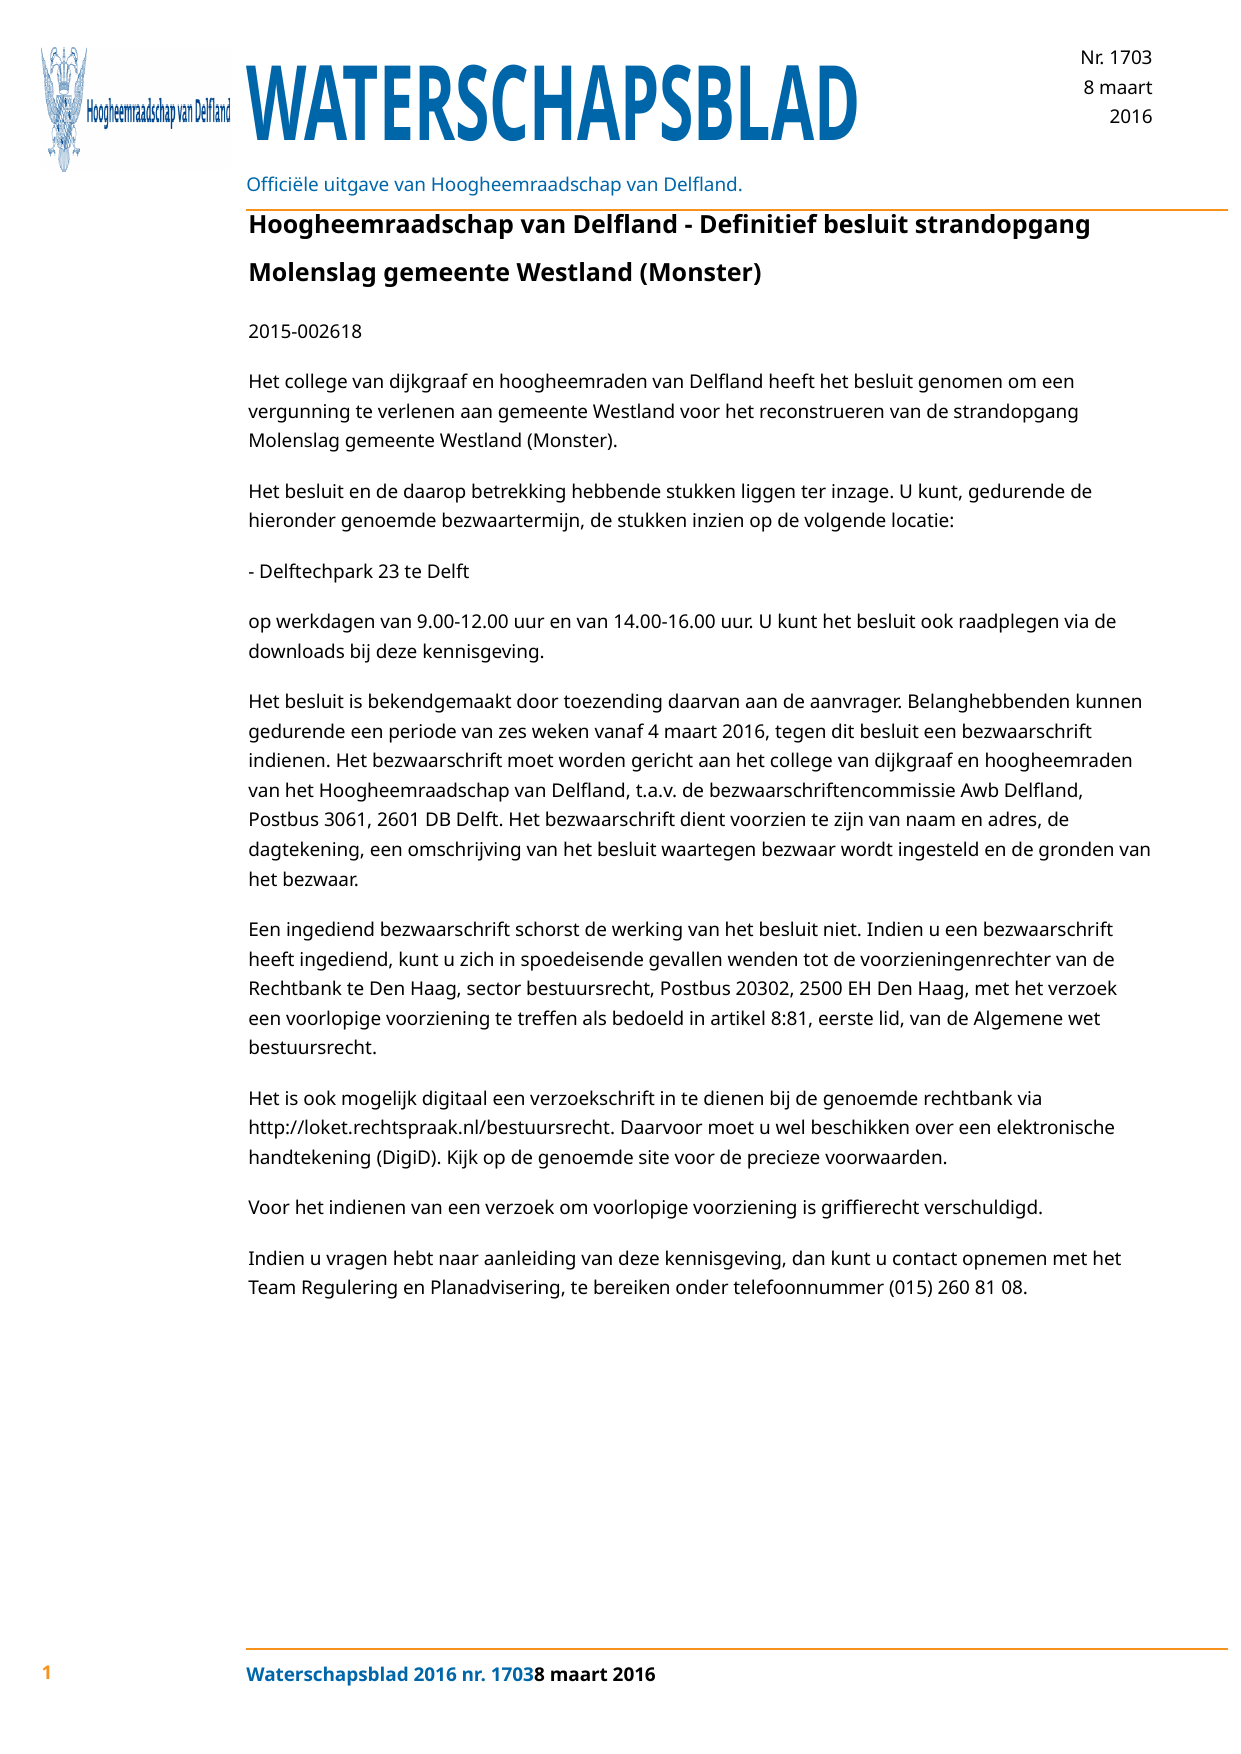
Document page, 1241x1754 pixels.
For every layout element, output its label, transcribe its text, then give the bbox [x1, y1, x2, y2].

text Het college van dijkgraaf en hoogheemraden van Delfland heeft het besluit genomen om een vergunning te verlenen aan gemeente Westland voor het reconstrueren van de strandopgang Molenslag gemeente Westland (Monster). [248, 368, 1152, 453]
text op werkdagen van 9.00-12.00 uur en van 14.00-16.00 uur. U kunt het besluit ook raadplegen via de downloads bij deze kennisgeving. [248, 608, 1152, 664]
text Een ingediend bezwaarschrift schorst de werking van het besluit niet. Indien u een bezwaarschrift heeft ingediend, kunt u zich in spoedeisende gevallen wenden tot de voorzieningenrechter van de Rechtbank te Den Haag, sector bestuursrecht, Postbus 20302, 2500 EH Den Haag, met het verzoek een voorlopige voorziening te treffen als bedoeld in artikel 8:81, eerste lid, van de Algemene wet bestuursrecht. [248, 916, 1152, 1060]
text Voor het indienen van een verzoek om voorlopige voorziening is griffierecht verschuldigd. [248, 1194, 1152, 1220]
text Het besluit en de daarop betrekking hebbende stukken liggen ter inzage. U kunt, gedurende de hieronder genoemde bezwaartermijn, de stukken inzien op de volgende locatie: [248, 478, 1152, 533]
text - Delftechpark 23 te Delft [248, 558, 1152, 584]
text Indien u vragen hebt naar aanleiding van deze kennisgeving, dan kunt u contact opnemen met het Team Regulering en Planadvisering, te bereiken onder telefoonnummer (015) 260 81 08. [248, 1245, 1152, 1300]
picture [41, 47, 231, 172]
text Het besluit is bekendgemaakt door toezending daarvan aan de aanvrager. Belanghebbenden kunnen gedurende een periode van zes weken vanaf 4 maart 2016, tegen dit besluit een bezwaarschrift indienen. Het bezwaarschrift moet worden gericht aan het college van dijkgraaf en hoogheemraden van het Hoogheemraadschap van Delfland, t.a.v. de bezwaarschriftencommissie Awb Delfland, Postbus 3061, 2601 DB Delft. Het bezwaarschrift dient voorzien te zijn van naam en adres, de dagtekening, een omschrijving van het besluit waartegen bezwaar wordt ingesteld en de gronden van het bezwaar. [248, 688, 1152, 892]
text Hoogheemraadschap van Delfland - Definitief besluit strandopgang Molenslag gemeente Westland (Monster) [248, 211, 1152, 288]
text 2015-002618 [248, 318, 1152, 344]
text Het is ook mogelijk digitaal een verzoekschrift in te dienen bij de genoemde rechtbank via http://loket.rechtspraak.nl/bestuursrecht. Daarvoor moet u wel beschikken over een elektronische handtekening (DigiD). Kijk op de genoemde site voor de precieze voorwaarden. [248, 1085, 1152, 1170]
